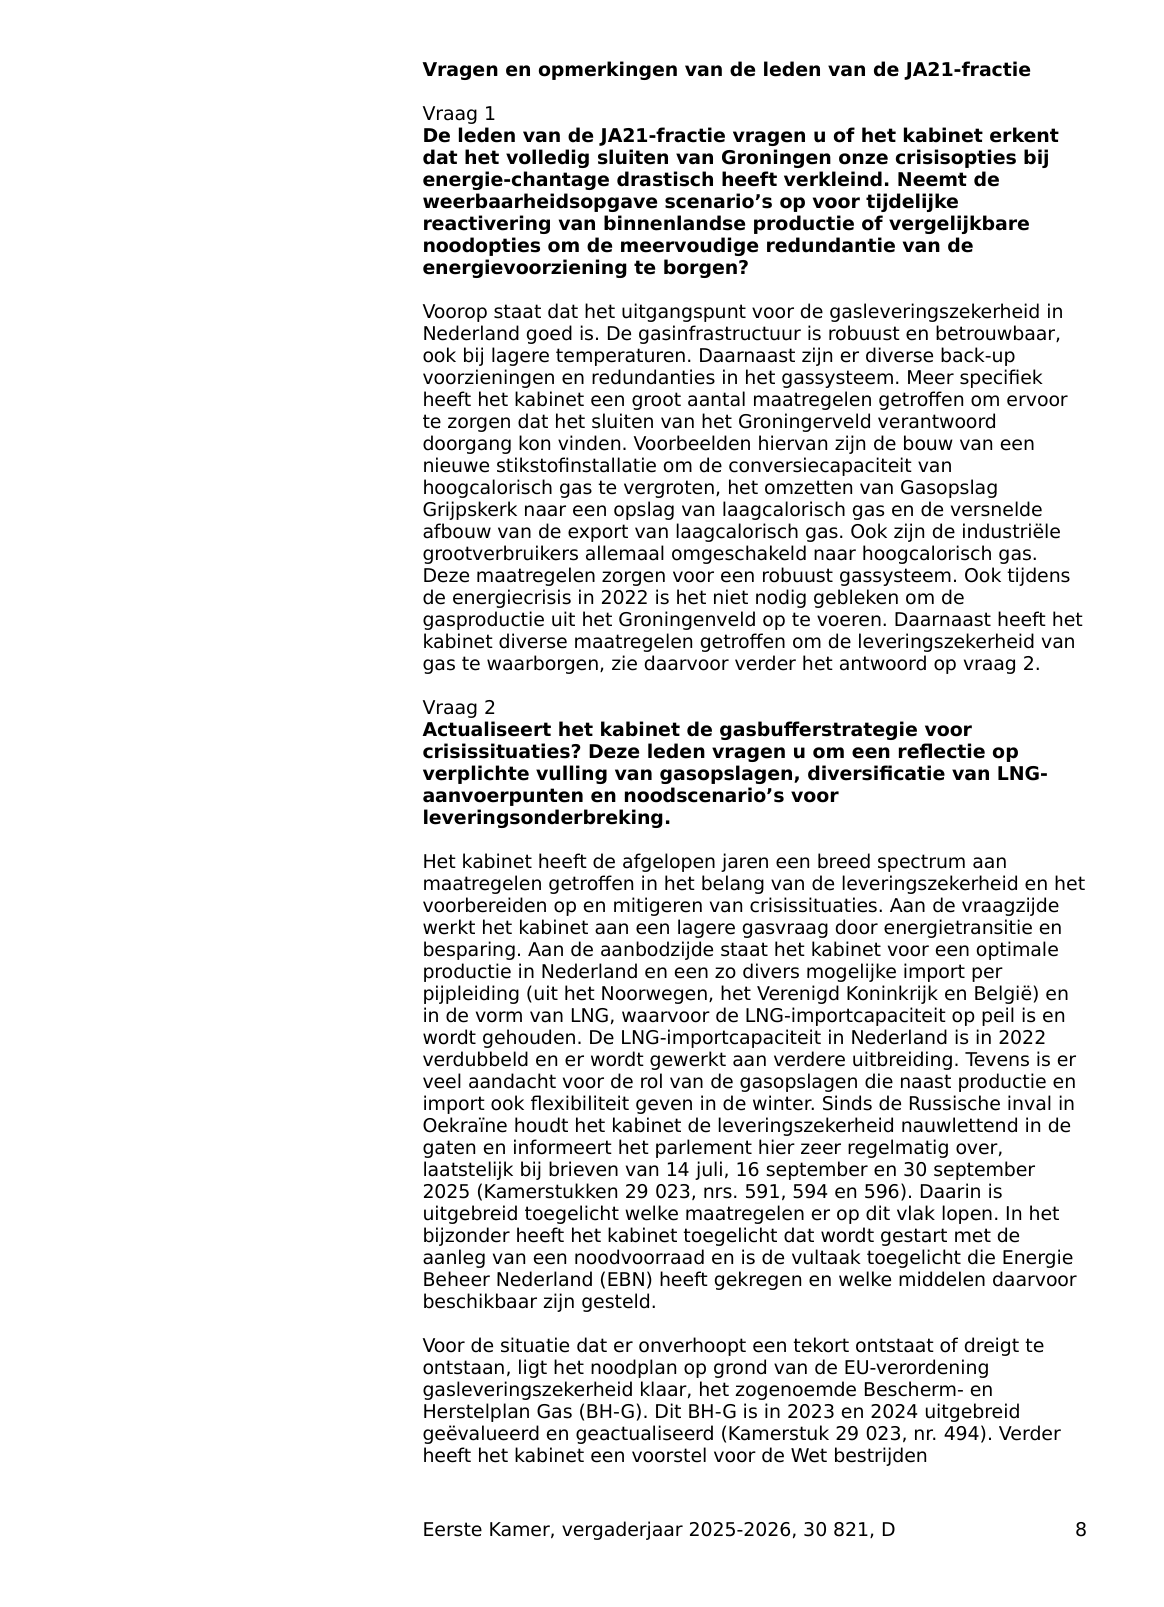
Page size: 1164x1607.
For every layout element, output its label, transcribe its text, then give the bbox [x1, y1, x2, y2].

text Actualiseert het kabinet de gasbufferstrategie voor crisissituaties? Deze leden vragen u om een reflectie op verplichte vulling van gasopslagen, diversificatie van LNG-aanvoerpunten en noodscenario’s voor leveringsonderbreking. [422, 719, 1087, 829]
text Voor de situatie dat er onverhoopt een tekort ontstaat of dreigt te ontstaan, ligt het noodplan op grond van de EU-verordening gasleveringszekerheid klaar, het zogenoemde Bescherm- en Herstelplan Gas (BH-G). Dit BH-G is in 2023 en 2024 uitgebreid geëvalueerd en geactualiseerd (Kamerstuk 29 023, nr. 494). Verder heeft het kabinet een voorstel voor de Wet bestrijden [422, 1335, 1087, 1467]
text Vraag 1 [422, 103, 1087, 125]
text Voorop staat dat het uitgangspunt voor de gasleveringszekerheid in Nederland goed is. De gasinfrastructuur is robuust en betrouwbaar, ook bij lagere temperaturen. Daarnaast zijn er diverse back-up voorzieningen en redundanties in het gassysteem. Meer specifiek heeft het kabinet een groot aantal maatregelen getroffen om ervoor te zorgen dat het sluiten van het Groningerveld verantwoord doorgang kon vinden. Voorbeelden hiervan zijn de bouw van een nieuwe stikstofinstallatie om de conversiecapaciteit van hoogcalorisch gas te vergroten, het omzetten van Gasopslag Grijpskerk naar een opslag van laagcalorisch gas en de versnelde afbouw van de export van laagcalorisch gas. Ook zijn de industriële grootverbruikers allemaal omgeschakeld naar hoogcalorisch gas. Deze maatregelen zorgen voor een robuust gassysteem. Ook tijdens de energiecrisis in 2022 is het niet nodig gebleken om de gasproductie uit het Groningenveld op te voeren. Daarnaast heeft het kabinet diverse maatregelen getroffen om de leveringszekerheid van gas te waarborgen, zie daarvoor verder het antwoord op vraag 2. [422, 301, 1087, 675]
text Vraag 2 [422, 697, 1087, 719]
text De leden van de JA21-fractie vragen u of het kabinet erkent dat het volledig sluiten van Groningen onze crisisopties bij energie-chantage drastisch heeft verkleind. Neemt de weerbaarheidsopgave scenario’s op voor tijdelijke reactivering van binnenlandse productie of vergelijkbare noodopties om de meervoudige redundantie van de energievoorziening te borgen? [422, 125, 1087, 279]
subtitle Vragen en opmerkingen van de leden van de JA21-fractie [422, 59, 1087, 81]
text Het kabinet heeft de afgelopen jaren een breed spectrum aan maatregelen getroffen in het belang van de leveringszekerheid en het voorbereiden op en mitigeren van crisissituaties. Aan de vraagzijde werkt het kabinet aan een lagere gasvraag door energietransitie en besparing. Aan de aanbodzijde staat het kabinet voor een optimale productie in Nederland en een zo divers mogelijke import per pijpleiding (uit het Noorwegen, het Verenigd Koninkrijk en België) en in de vorm van LNG, waarvoor de LNG-importcapaciteit op peil is en wordt gehouden. De LNG-importcapaciteit in Nederland is in 2022 verdubbeld en er wordt gewerkt aan verdere uitbreiding. Tevens is er veel aandacht voor de rol van de gasopslagen die naast productie en import ook flexibiliteit geven in de winter. Sinds de Russische inval in Oekraïne houdt het kabinet de leveringszekerheid nauwlettend in de gaten en informeert het parlement hier zeer regelmatig over, laatstelijk bij brieven van 14 juli, 16 september en 30 september 2025 (Kamerstukken 29 023, nrs. 591, 594 en 596). Daarin is uitgebreid toegelicht welke maatregelen er op dit vlak lopen. In het bijzonder heeft het kabinet toegelicht dat wordt gestart met de aanleg van een noodvoorraad en is de vultaak toegelicht die Energie Beheer Nederland (EBN) heeft gekregen en welke middelen daarvoor beschikbaar zijn gesteld. [422, 851, 1087, 1313]
